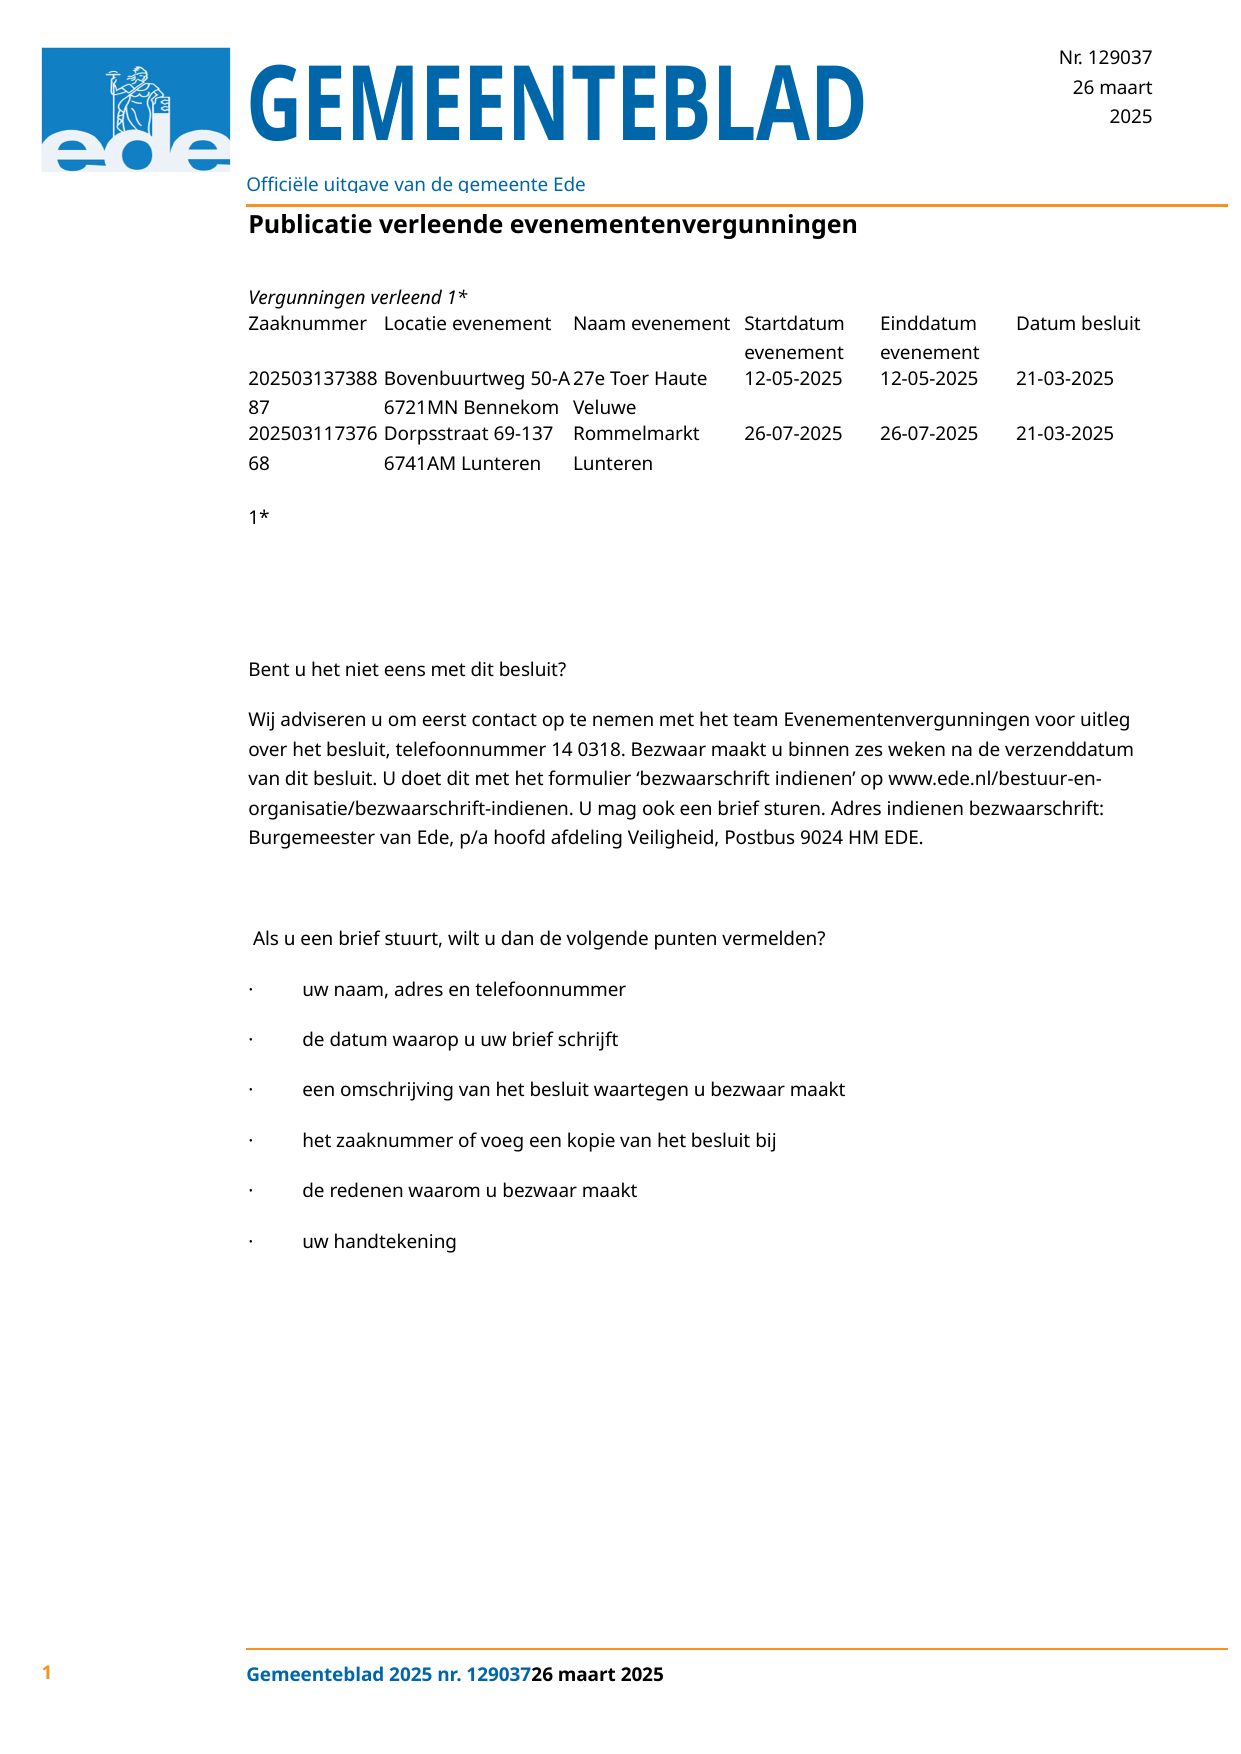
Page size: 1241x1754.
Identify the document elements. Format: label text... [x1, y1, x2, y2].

table_cell 27e Toer Haute Veluwe [573, 365, 744, 420]
table_cell 21-03-2025 [1016, 365, 1152, 420]
picture [41, 47, 231, 172]
text · een omschrijving van het besluit waartegen u bezwaar maakt [248, 1077, 1152, 1102]
table_header Naam evenement [573, 310, 744, 365]
text Publicatie verleende evenementenvergunningen [248, 207, 1152, 241]
table_header Zaaknummer [248, 310, 384, 365]
table_header Einddatum evenement [880, 310, 1016, 365]
table_cell 12-05-2025 [744, 365, 880, 420]
text · het zaaknummer of voeg een kopie van het besluit bij [248, 1127, 1152, 1153]
table_cell [744, 476, 880, 501]
table_cell [1016, 476, 1152, 501]
table_header Datum besluit [1016, 310, 1152, 365]
table_cell 12-05-2025 [880, 365, 1016, 420]
text 1* [248, 504, 1152, 530]
table_cell 26-07-2025 [744, 420, 880, 476]
text Vergunningen verleend 1* [248, 284, 1152, 309]
text Wij adviseren u om eerst contact op te nemen met het team Evenementenvergunningen voor uitleg over het besluit, telefoonnummer 14 0318. Bezwaar maakt u binnen zes weken na de verzenddatum van dit besluit. U doet dit met het formulier ‘bezwaarschrift indienen’ op www.ede.nl/bestuur-en-organisatie/bezwaarschrift-indienen. U mag ook een brief sturen. Adres indienen bezwaarschrift: Burgemeester van Ede, p/a hoofd afdeling Veiligheid, Postbus 9024 HM EDE. [248, 706, 1152, 850]
table_header Startdatum evenement [744, 310, 880, 365]
table_cell 20250313738887 [248, 365, 384, 420]
table_cell 26-07-2025 [880, 420, 1016, 476]
table_cell [880, 476, 1016, 501]
table_cell Bovenbuurtweg 50-A 6721MN Bennekom [384, 365, 573, 420]
text · de redenen waarom u bezwaar maakt [248, 1177, 1152, 1203]
table_header Locatie evenement [384, 310, 573, 365]
text · uw naam, adres en telefoonnummer [248, 976, 1152, 1002]
table_cell [384, 476, 573, 501]
table_cell 20250311737668 [248, 420, 384, 476]
table_cell Rommelmarkt Lunteren [573, 420, 744, 476]
text · uw handtekening [248, 1228, 1152, 1254]
text Bent u het niet eens met dit besluit? [248, 656, 1152, 682]
table_cell Dorpsstraat 69-137 6741AM Lunteren [384, 420, 573, 476]
text Als u een brief stuurt, wilt u dan de volgende punten vermelden? [248, 925, 1152, 951]
text · de datum waarop u uw brief schrijft [248, 1026, 1152, 1052]
table_cell 21-03-2025 [1016, 420, 1152, 476]
table_cell [573, 476, 744, 501]
table_cell [248, 476, 384, 501]
